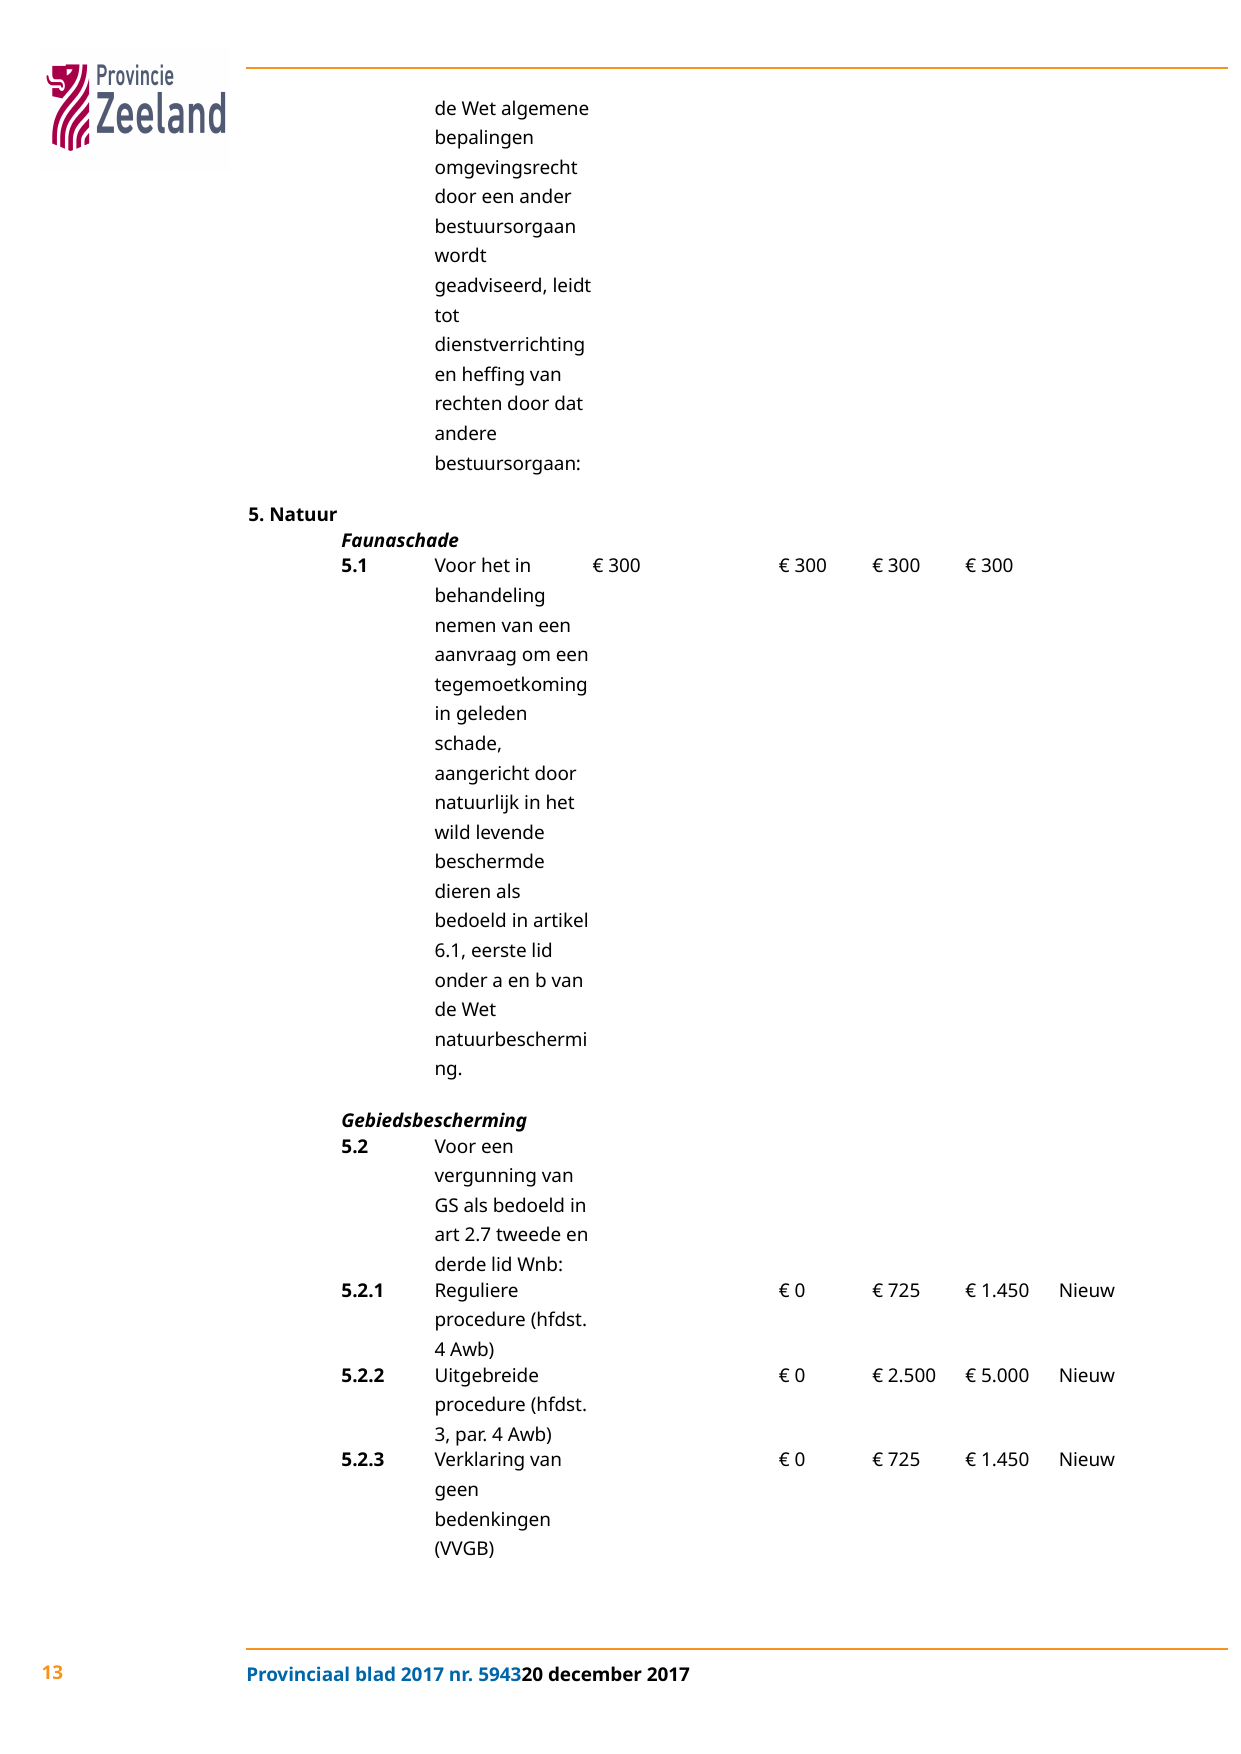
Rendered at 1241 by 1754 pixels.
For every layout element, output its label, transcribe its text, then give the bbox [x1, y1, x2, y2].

table_cell [1059, 501, 1152, 527]
table_cell [872, 527, 965, 553]
table_cell [248, 1561, 341, 1587]
table_cell de Wet algemene bepalingen omgevingsrecht door een ander bestuursorgaan wordt geadviseerd, leidt tot dienstverrichting en heffing van rechten door dat andere bestuursorgaan: [434, 95, 592, 476]
table_cell Nieuw [1059, 1362, 1152, 1447]
table_cell Gebiedsbescherming [341, 1107, 592, 1133]
table_cell [434, 1081, 592, 1107]
table_cell 5.1 [341, 553, 434, 1081]
table_cell [686, 527, 779, 553]
table_cell [1059, 476, 1152, 501]
table_cell [341, 1081, 434, 1107]
table_cell [686, 1561, 779, 1587]
table_cell [965, 1107, 1058, 1133]
table_cell [686, 1081, 779, 1107]
table_cell [872, 1561, 965, 1587]
table_cell [686, 1107, 779, 1133]
table_cell [248, 1133, 341, 1277]
table_cell [593, 501, 686, 527]
table_cell € 300 [965, 553, 1058, 1081]
table_cell Nieuw [1059, 1447, 1152, 1561]
table_cell [248, 1277, 341, 1362]
table_cell [1059, 1081, 1152, 1107]
table_cell [248, 1447, 341, 1561]
table_cell [248, 476, 341, 501]
table_cell [872, 1107, 965, 1133]
table_cell € 300 [872, 553, 965, 1081]
table_cell [248, 1362, 341, 1447]
table_cell 5.2.1 [341, 1277, 434, 1362]
table_cell [1059, 527, 1152, 553]
table_cell [248, 95, 341, 476]
table_cell [965, 95, 1058, 476]
table_cell [341, 95, 434, 476]
table_cell [779, 527, 872, 553]
table_cell [593, 95, 686, 476]
table_cell [686, 1362, 779, 1447]
table_cell € 2.500 [872, 1362, 965, 1447]
table_cell [686, 476, 779, 501]
table_cell [779, 1081, 872, 1107]
table_cell € 725 [872, 1447, 965, 1561]
table_cell [593, 1277, 686, 1362]
table_cell [341, 476, 434, 501]
table_cell Uitgebreide procedure (hfdst. 3, par. 4 Awb) [434, 1362, 592, 1447]
table_cell Voor een vergunning van GS als bedoeld in art 2.7 tweede en derde lid Wnb: [434, 1133, 592, 1277]
table_cell [1059, 95, 1152, 476]
table_cell Voor het in behandeling nemen van een aanvraag om een tegemoetkoming in geleden schade, aangericht door natuurlijk in het wild levende beschermde dieren als bedoeld in artikel 6.1, eerste lid onder a en b van de Wet natuurbescherming. [434, 553, 592, 1081]
table_cell [1059, 553, 1152, 1081]
table_cell € 1.450 [965, 1277, 1058, 1362]
table_cell € 1.450 [965, 1447, 1058, 1561]
table_cell € 5.000 [965, 1362, 1058, 1447]
table_cell [593, 1107, 686, 1133]
table_cell [248, 1081, 341, 1107]
table_cell [593, 1081, 686, 1107]
table_cell [341, 1561, 434, 1587]
table_cell [872, 95, 965, 476]
table_cell Faunaschade [341, 527, 592, 553]
table_cell € 300 [593, 553, 686, 1081]
table_cell [965, 527, 1058, 553]
table_cell [686, 553, 779, 1081]
table_cell [1059, 1107, 1152, 1133]
table_cell [686, 1133, 779, 1277]
table_cell [1059, 1561, 1152, 1587]
table_cell [779, 476, 872, 501]
table_cell [248, 527, 341, 553]
table_cell [686, 95, 779, 476]
table_cell [872, 1133, 965, 1277]
table_cell € 300 [779, 553, 872, 1081]
table_cell [686, 501, 779, 527]
table_cell 5. Natuur [248, 501, 434, 527]
table_cell Reguliere procedure (hfdst. 4 Awb) [434, 1277, 592, 1362]
table_cell [779, 1561, 872, 1587]
table_cell [248, 553, 341, 1081]
table_cell € 0 [779, 1362, 872, 1447]
table_cell [593, 1133, 686, 1277]
table_cell [593, 476, 686, 501]
table_cell [965, 501, 1058, 527]
table_cell 5.2 [341, 1133, 434, 1277]
table_cell [593, 1561, 686, 1587]
table_cell [248, 1107, 341, 1133]
table_cell € 0 [779, 1277, 872, 1362]
table_cell [965, 476, 1058, 501]
table_cell [965, 1081, 1058, 1107]
table_cell [779, 1133, 872, 1277]
table_cell [1059, 1133, 1152, 1277]
table_cell [434, 501, 592, 527]
table_cell 5.2.2 [341, 1362, 434, 1447]
table_cell [779, 1107, 872, 1133]
table_cell [686, 1447, 779, 1561]
table_cell [593, 527, 686, 553]
table_cell € 725 [872, 1277, 965, 1362]
table_cell [872, 476, 965, 501]
picture [41, 47, 231, 172]
table_cell [434, 476, 592, 501]
table_cell [434, 1561, 592, 1587]
table_cell [872, 501, 965, 527]
table_cell [965, 1561, 1058, 1587]
table_cell Verklaring van geen bedenkingen (VVGB) [434, 1447, 592, 1561]
table_cell € 0 [779, 1447, 872, 1561]
table_cell [593, 1447, 686, 1561]
table_cell [779, 501, 872, 527]
table_cell Nieuw [1059, 1277, 1152, 1362]
table_cell [686, 1277, 779, 1362]
table_cell [593, 1362, 686, 1447]
table_cell [965, 1133, 1058, 1277]
table_cell 5.2.3 [341, 1447, 434, 1561]
table_cell [779, 95, 872, 476]
table_cell [872, 1081, 965, 1107]
